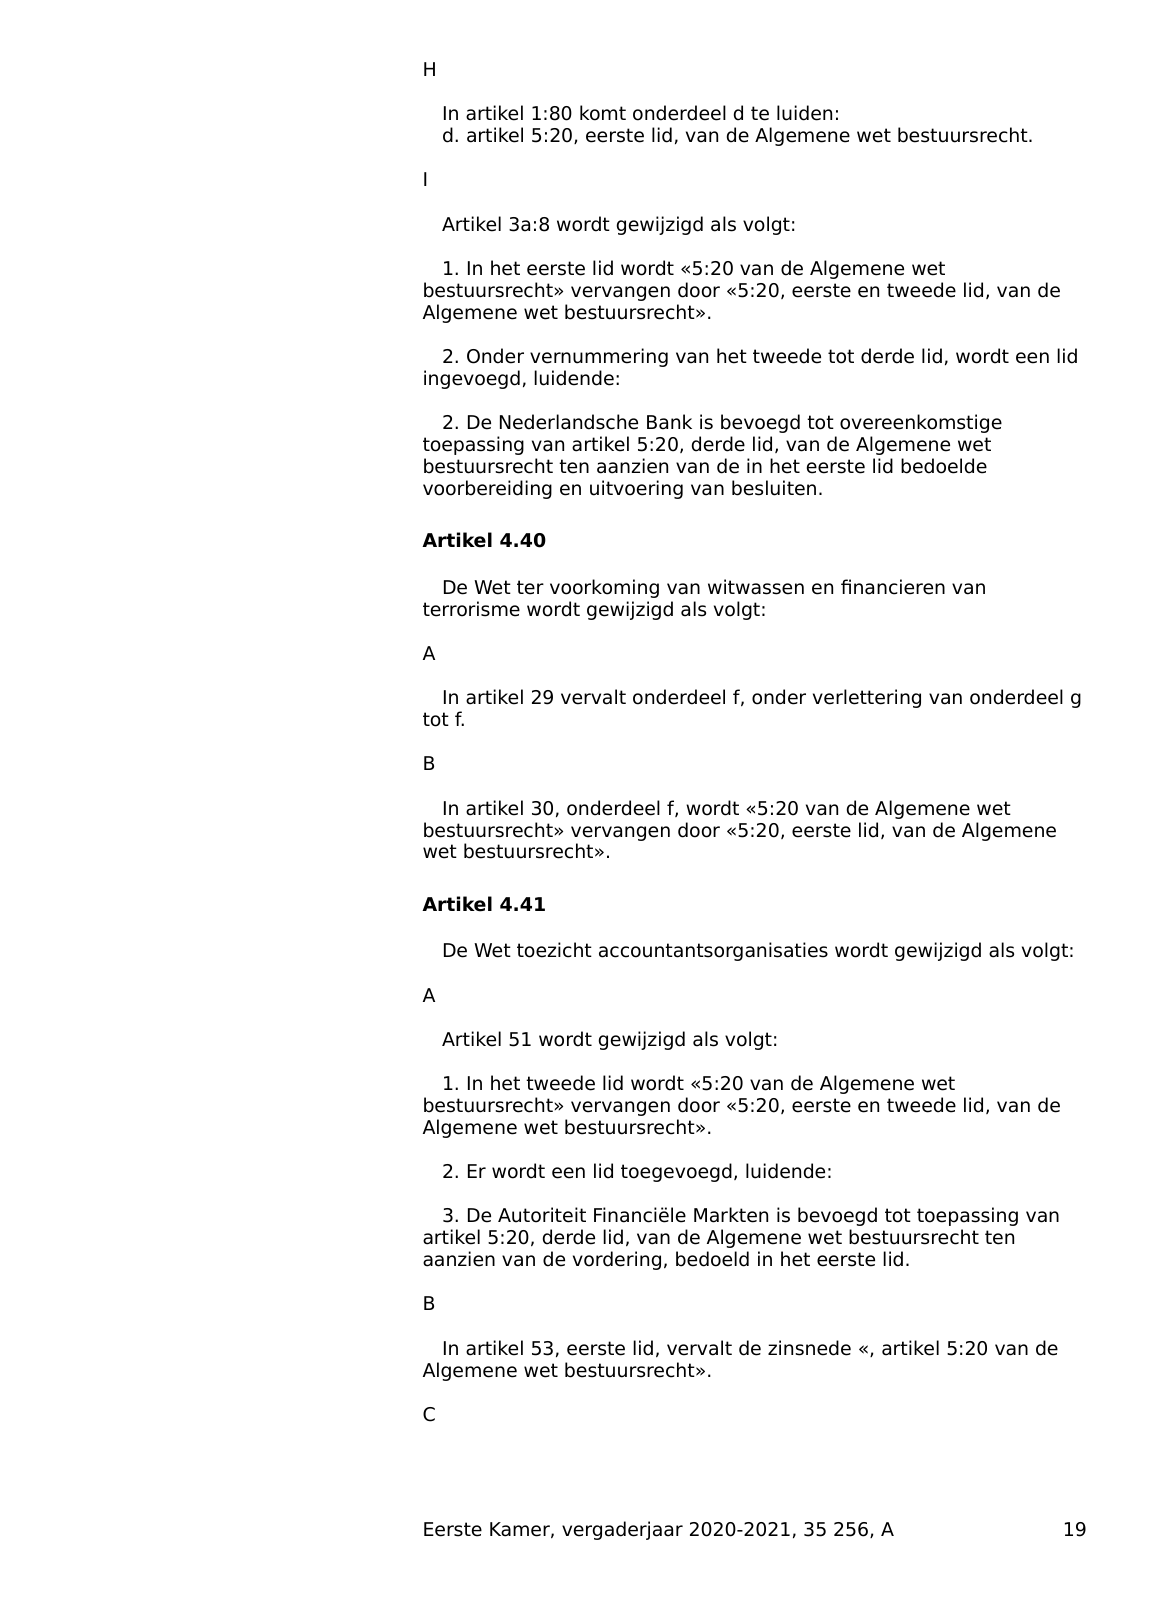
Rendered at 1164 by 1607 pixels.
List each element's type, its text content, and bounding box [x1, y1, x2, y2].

text Artikel 3a:8 wordt gewijzigd als volgt: [422, 213, 1087, 236]
text In artikel 30, onderdeel f, wordt «5:20 van de Algemene wet bestuursrecht» vervangen door «5:20, eerste lid, van de Algemene wet bestuursrecht». [422, 797, 1087, 863]
text In artikel 53, eerste lid, vervalt de zinsnede «, artikel 5:20 van de Algemene wet bestuursrecht». [422, 1337, 1087, 1381]
text H [422, 59, 1087, 81]
text 3. De Autoriteit Financiële Markten is bevoegd tot toepassing van artikel 5:20, derde lid, van de Algemene wet bestuursrecht ten aanzien van de vordering, bedoeld in het eerste lid. [422, 1205, 1087, 1271]
text 2. Er wordt een lid toegevoegd, luidende: [422, 1161, 1087, 1183]
subtitle Artikel 4.40 [422, 530, 1087, 552]
text I [422, 169, 1087, 191]
text In artikel 1:80 komt onderdeel d te luiden: [422, 103, 1087, 125]
text d. artikel 5:20, eerste lid, van de Algemene wet bestuursrecht. [422, 125, 1087, 147]
subtitle Artikel 4.41 [422, 893, 1087, 915]
text De Wet toezicht accountantsorganisaties wordt gewijzigd als volgt: [422, 940, 1087, 962]
text B [422, 753, 1087, 775]
text A [422, 984, 1087, 1007]
text B [422, 1293, 1087, 1315]
text 1. In het eerste lid wordt «5:20 van de Algemene wet bestuursrecht» vervangen door «5:20, eerste en tweede lid, van de Algemene wet bestuursrecht». [422, 258, 1087, 324]
text 1. In het tweede lid wordt «5:20 van de Algemene wet bestuursrecht» vervangen door «5:20, eerste en tweede lid, van de Algemene wet bestuursrecht». [422, 1073, 1087, 1139]
text A [422, 643, 1087, 665]
text C [422, 1404, 1087, 1426]
text In artikel 29 vervalt onderdeel f, onder verlettering van onderdeel g tot f. [422, 687, 1087, 731]
text 2. Onder vernummering van het tweede tot derde lid, wordt een lid ingevoegd, luidende: [422, 346, 1087, 390]
text De Wet ter voorkoming van witwassen en financieren van terrorisme wordt gewijzigd als volgt: [422, 577, 1087, 621]
text Artikel 51 wordt gewijzigd als volgt: [422, 1029, 1087, 1051]
text 2. De Nederlandsche Bank is bevoegd tot overeenkomstige toepassing van artikel 5:20, derde lid, van de Algemene wet bestuursrecht ten aanzien van de in het eerste lid bedoelde voorbereiding en uitvoering van besluiten. [422, 412, 1087, 500]
